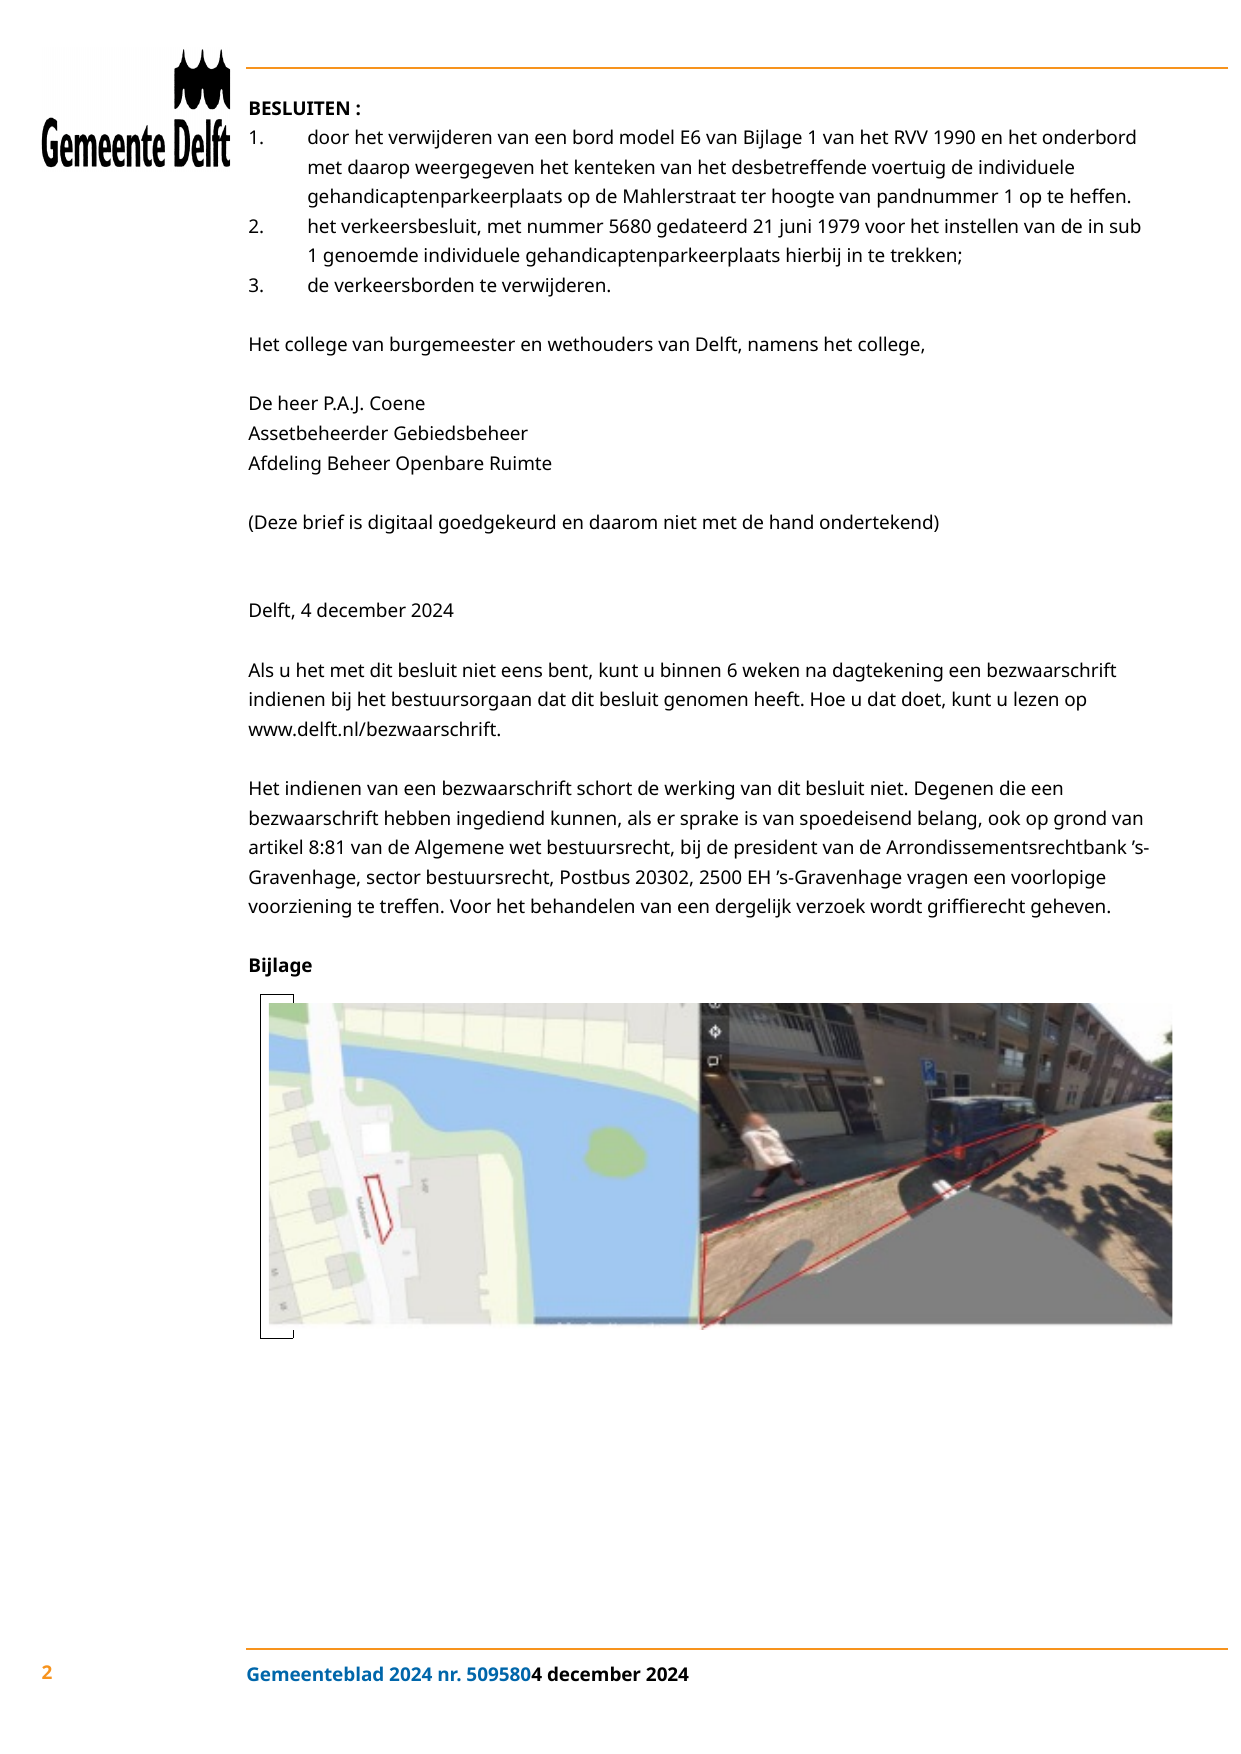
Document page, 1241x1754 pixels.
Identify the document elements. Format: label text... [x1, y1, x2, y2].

list door het verwijderen van een bord model E6 van Bijlage 1 van het RVV 1990 en het onderbord met daarop weergegeven het kenteken van het desbetreffende voertuig de individuele gehandicaptenparkeerplaats op de Mahlerstraat ter hoogte van pandnummer 1 op te heffen. [248, 124, 1152, 209]
text BESLUITEN : [248, 95, 1152, 121]
text De heer P.A.J. Coene [248, 391, 1152, 416]
list het verkeersbesluit, met nummer 5680 gedateerd 21 juni 1979 voor het instellen van de in sub 1 genoemde individuele gehandicaptenparkeerplaats hierbij in te trekken; [248, 213, 1152, 268]
text (Deze brief is digitaal goedgekeurd en daarom niet met de hand ondertekend) [248, 509, 1152, 535]
text Assetbeheerder Gebiedsbeheer [248, 420, 1152, 446]
picture [268, 1003, 1173, 1330]
list de verkeersborden te verwijderen. [248, 272, 1152, 298]
text Het indienen van een bezwaarschrift schort de werking van dit besluit niet. Degenen die een bezwaarschrift hebben ingediend kunnen, als er sprake is van spoedeisend belang, ook op grond van artikel 8:81 van de Algemene wet bestuursrecht, bij de president van de Arrondissementsrechtbank ’s-Gravenhage, sector bestuursrecht, Postbus 20302, 2500 EH ’s-Gravenhage vragen een voorlopige voorziening te treffen. Voor het behandelen van een dergelijk verzoek wordt griffierecht geheven. [248, 775, 1152, 919]
text Delft, 4 december 2024 [248, 598, 1152, 623]
text Als u het met dit besluit niet eens bent, kunt u binnen 6 weken na dagtekening een bezwaarschrift indienen bij het bestuursorgaan dat dit besluit genomen heeft. Hoe u dat doet, kunt u lezen op www.delft.nl/bezwaarschrift. [248, 657, 1152, 742]
text Het college van burgemeester en wethouders van Delft, namens het college, [248, 331, 1152, 357]
picture [41, 47, 231, 172]
text Afdeling Beheer Openbare Ruimte [248, 450, 1152, 476]
text Bijlage [248, 953, 1152, 978]
